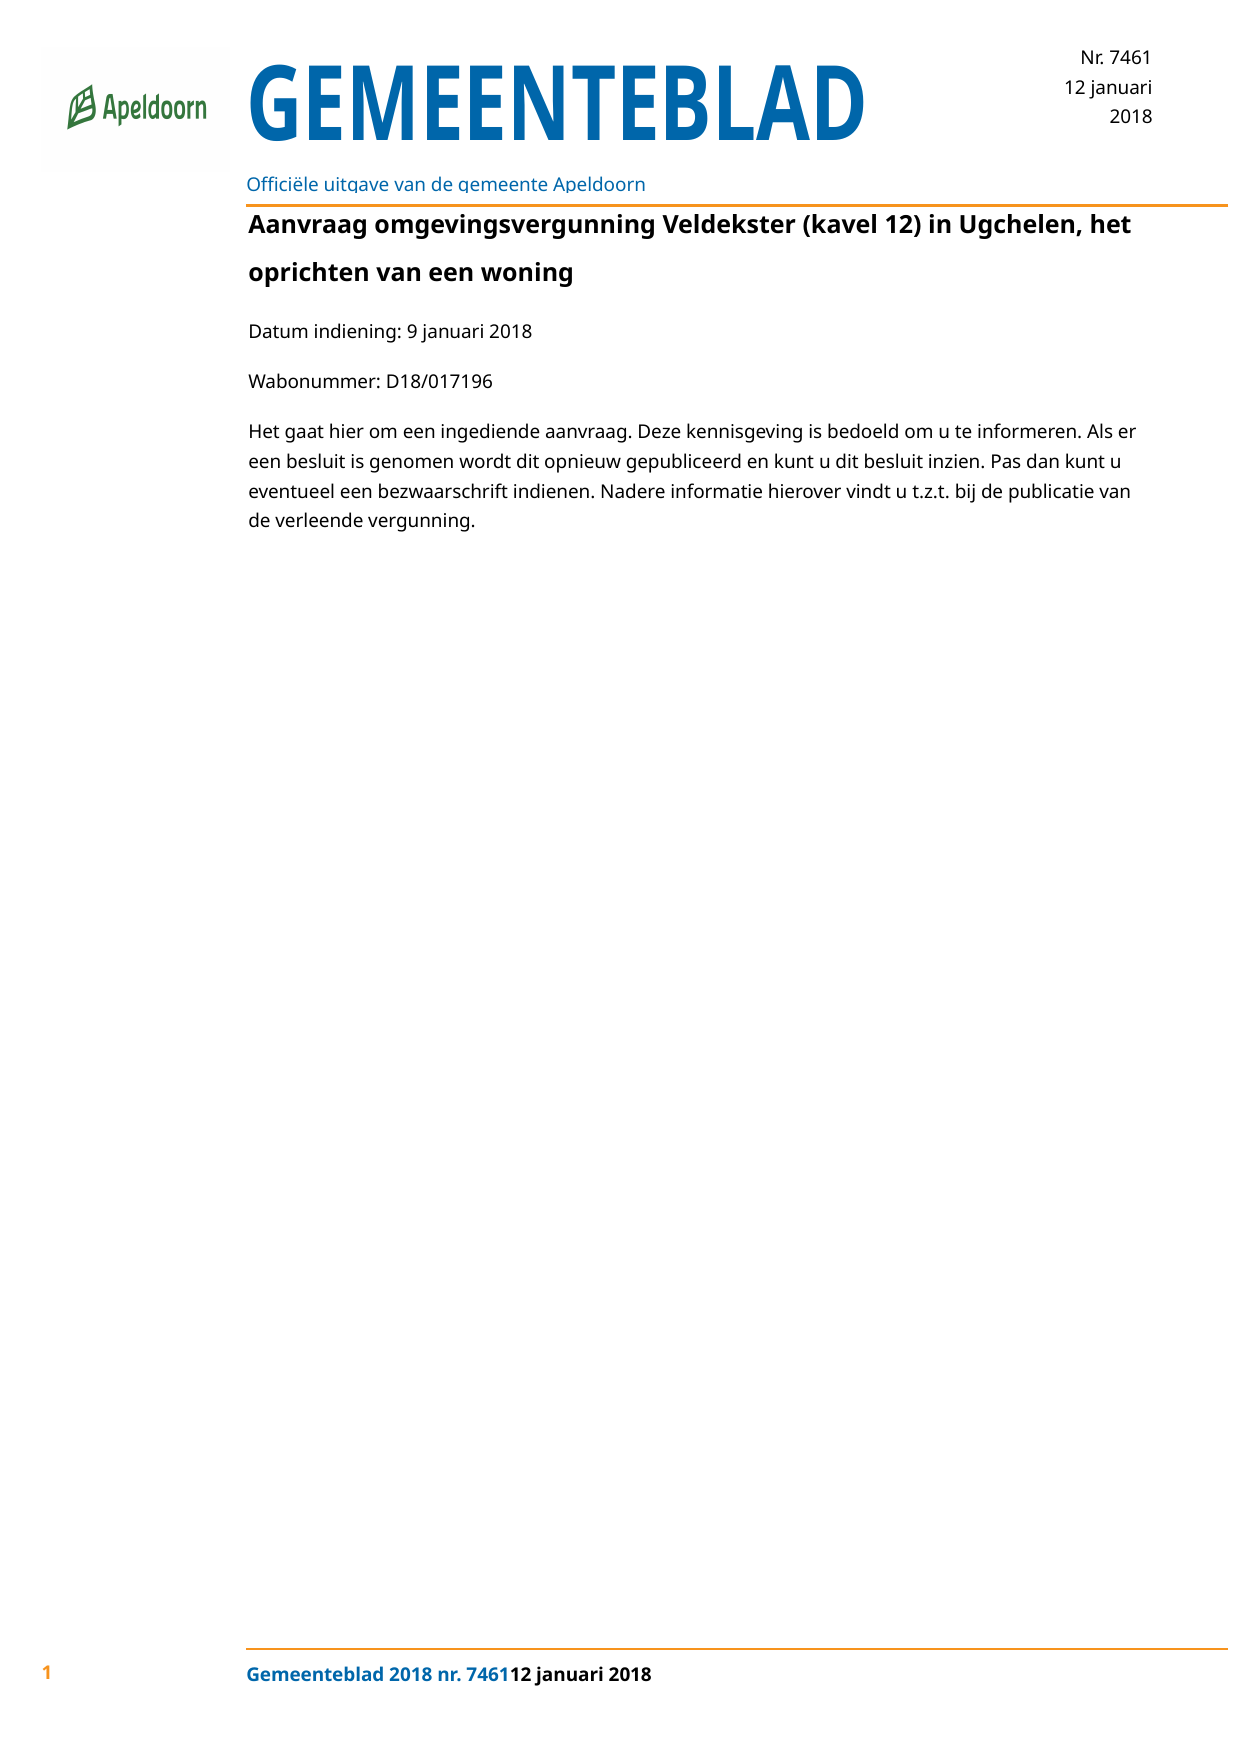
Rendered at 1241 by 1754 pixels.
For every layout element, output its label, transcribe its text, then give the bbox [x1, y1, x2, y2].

picture [41, 47, 231, 172]
text Wabonummer: D18/017196 [248, 368, 1152, 394]
text Het gaat hier om een ingediende aanvraag. Deze kennisgeving is bedoeld om u te informeren. Als er een besluit is genomen wordt dit opnieuw gepubliceerd en kunt u dit besluit inzien. Pas dan kunt u eventueel een bezwaarschrift indienen. Nadere informatie hierover vindt u t.z.t. bij de publicatie van de verleende vergunning. [248, 419, 1152, 533]
text Datum indiening: 9 januari 2018 [248, 318, 1152, 344]
text Aanvraag omgevingsvergunning Veldekster (kavel 12) in Ugchelen, het oprichten van een woning [248, 207, 1152, 288]
